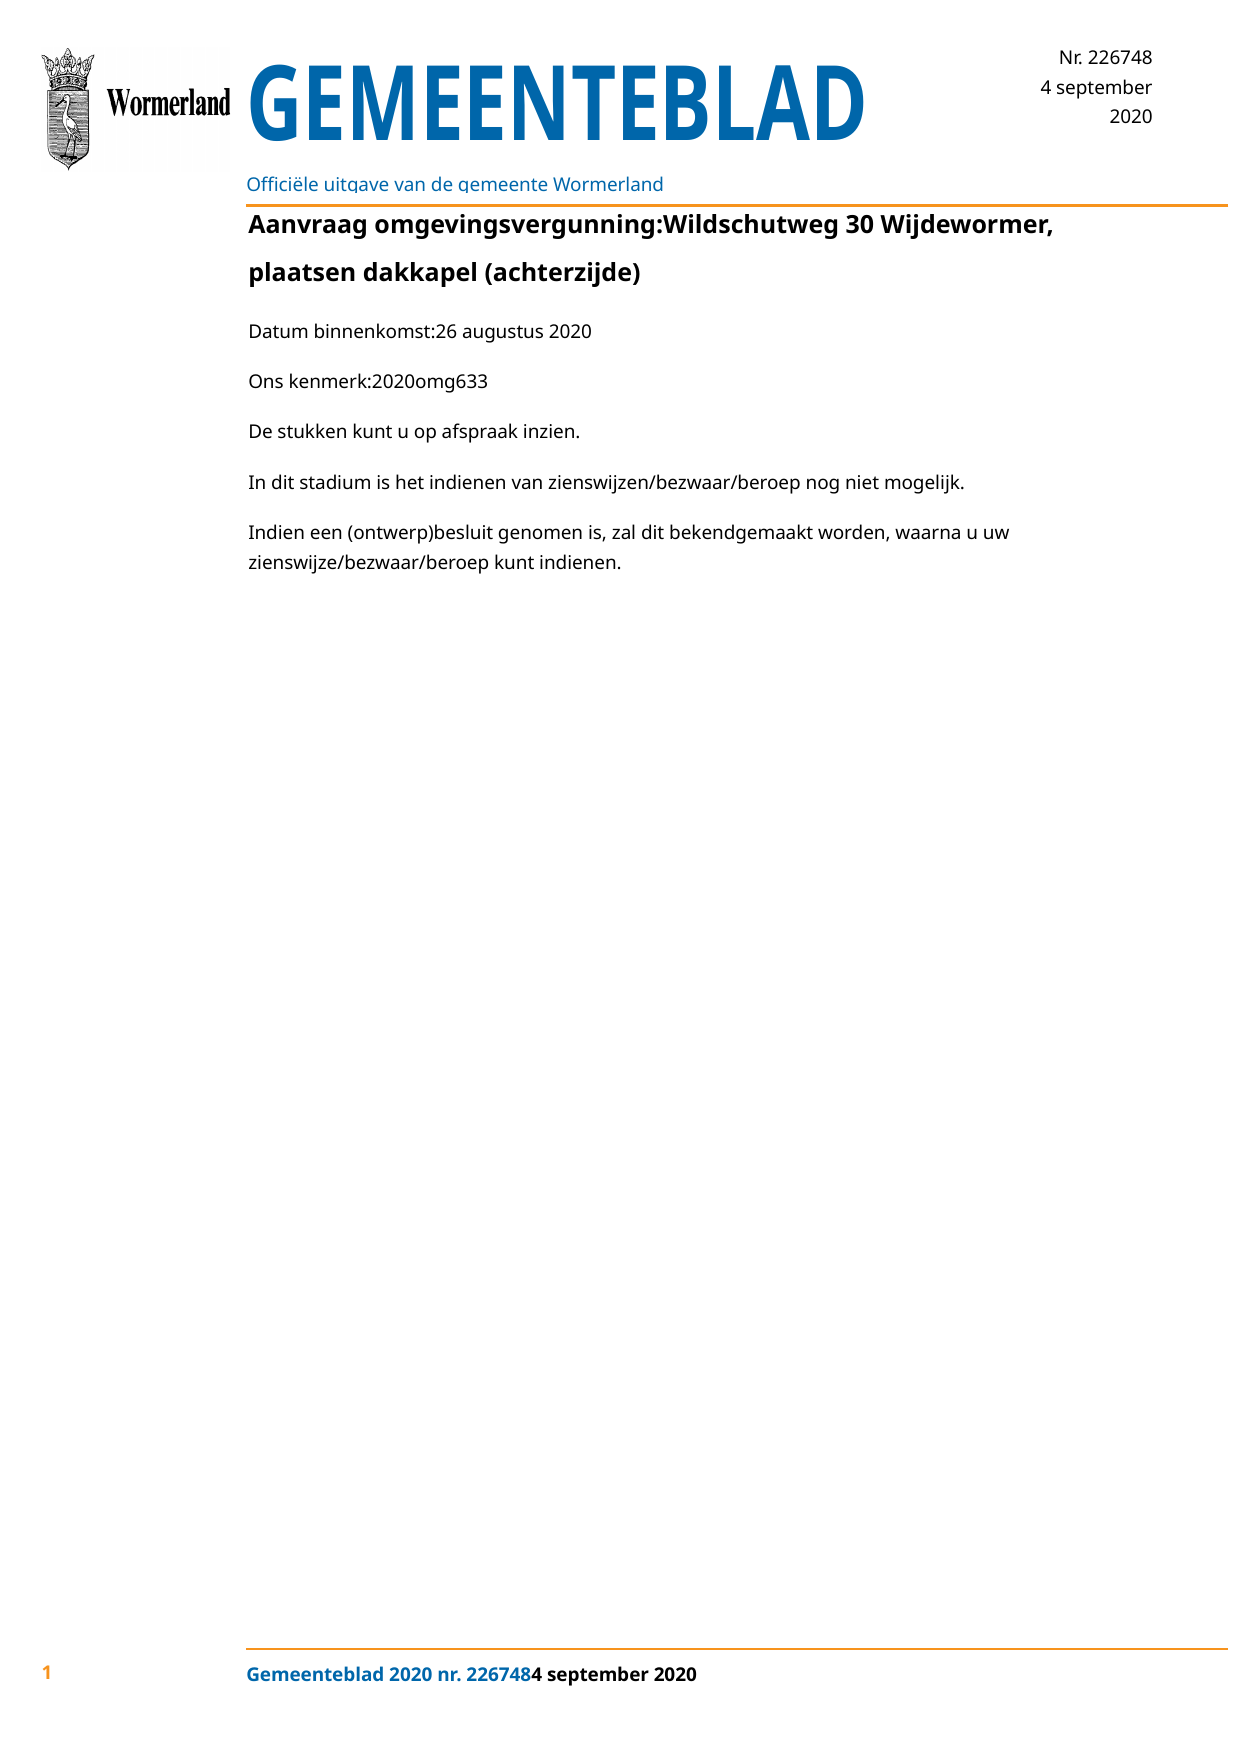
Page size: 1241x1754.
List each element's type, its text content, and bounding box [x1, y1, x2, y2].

text In dit stadium is het indienen van zienswijzen/bezwaar/beroep nog niet mogelijk. [248, 469, 1152, 495]
picture [41, 47, 231, 172]
text Aanvraag omgevingsvergunning:Wildschutweg 30 Wijdewormer, plaatsen dakkapel (achterzijde) [248, 207, 1152, 288]
text Datum binnenkomst:26 augustus 2020 [248, 318, 1152, 344]
text Indien een (ontwerp)besluit genomen is, zal dit bekendgemaakt worden, waarna u uw zienswijze/bezwaar/beroep kunt indienen. [248, 519, 1152, 575]
text Ons kenmerk:2020omg633 [248, 368, 1152, 394]
text De stukken kunt u op afspraak inzien. [248, 419, 1152, 444]
